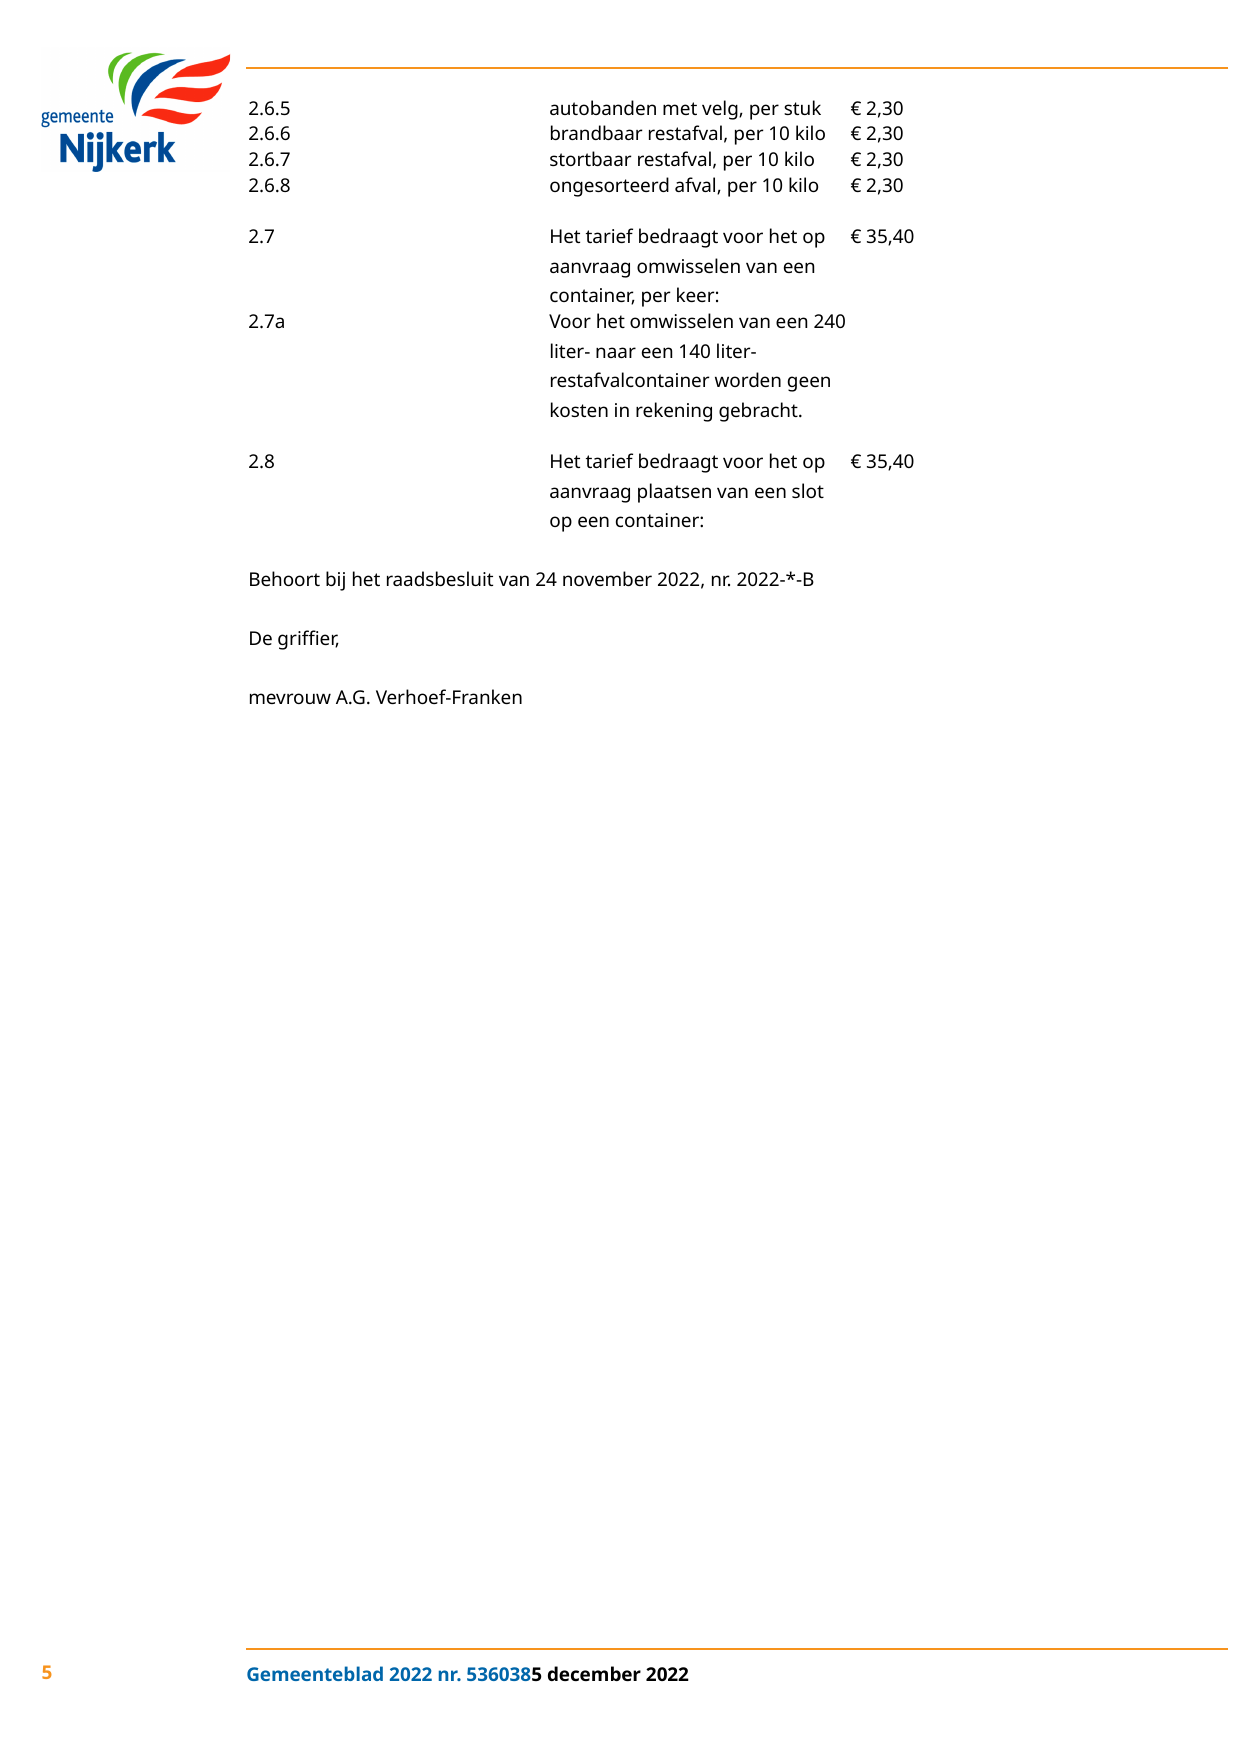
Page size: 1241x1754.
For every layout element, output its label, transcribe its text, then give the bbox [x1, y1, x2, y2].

table_cell ongesorteerd afval, per 10 kilo [549, 172, 850, 198]
text mevrouw A.G. Verhoef-Franken [248, 684, 1152, 710]
table_cell [850, 423, 1152, 448]
table_cell stortbaar restafval, per 10 kilo [549, 146, 850, 172]
text Behoort bij het raadsbesluit van 24 november 2022, nr. 2022-*-B [248, 566, 1152, 592]
table_cell € 2,30 [850, 95, 1152, 121]
table_cell 2.7a [248, 308, 549, 423]
table_cell autobanden met velg, per stuk [549, 95, 850, 121]
picture [41, 47, 231, 172]
table_cell € 2,30 [850, 146, 1152, 172]
table_cell € 35,40 [850, 449, 1152, 533]
table_cell [248, 423, 549, 448]
table_cell [850, 198, 1152, 223]
table_cell [850, 308, 1152, 423]
table_cell 2.6.6 [248, 121, 549, 146]
table_cell 2.6.5 [248, 95, 549, 121]
table_cell 2.8 [248, 449, 549, 533]
table_cell € 35,40 [850, 224, 1152, 308]
table_cell 2.6.8 [248, 172, 549, 198]
table_cell 2.6.7 [248, 146, 549, 172]
table_cell [248, 198, 549, 223]
table_cell € 2,30 [850, 172, 1152, 198]
table_cell brandbaar restafval, per 10 kilo [549, 121, 850, 146]
table_cell [549, 423, 850, 448]
table_cell Het tarief bedraagt voor het op aanvraag omwisselen van een container, per keer: [549, 224, 850, 308]
table_cell [549, 198, 850, 223]
text De griffier, [248, 625, 1152, 651]
table_cell Voor het omwisselen van een 240 liter- naar een 140 liter- restafvalcontainer worden geen kosten in rekening gebracht. [549, 308, 850, 423]
table_cell € 2,30 [850, 121, 1152, 146]
table_cell Het tarief bedraagt voor het op aanvraag plaatsen van een slot op een container: [549, 449, 850, 533]
table_cell 2.7 [248, 224, 549, 308]
